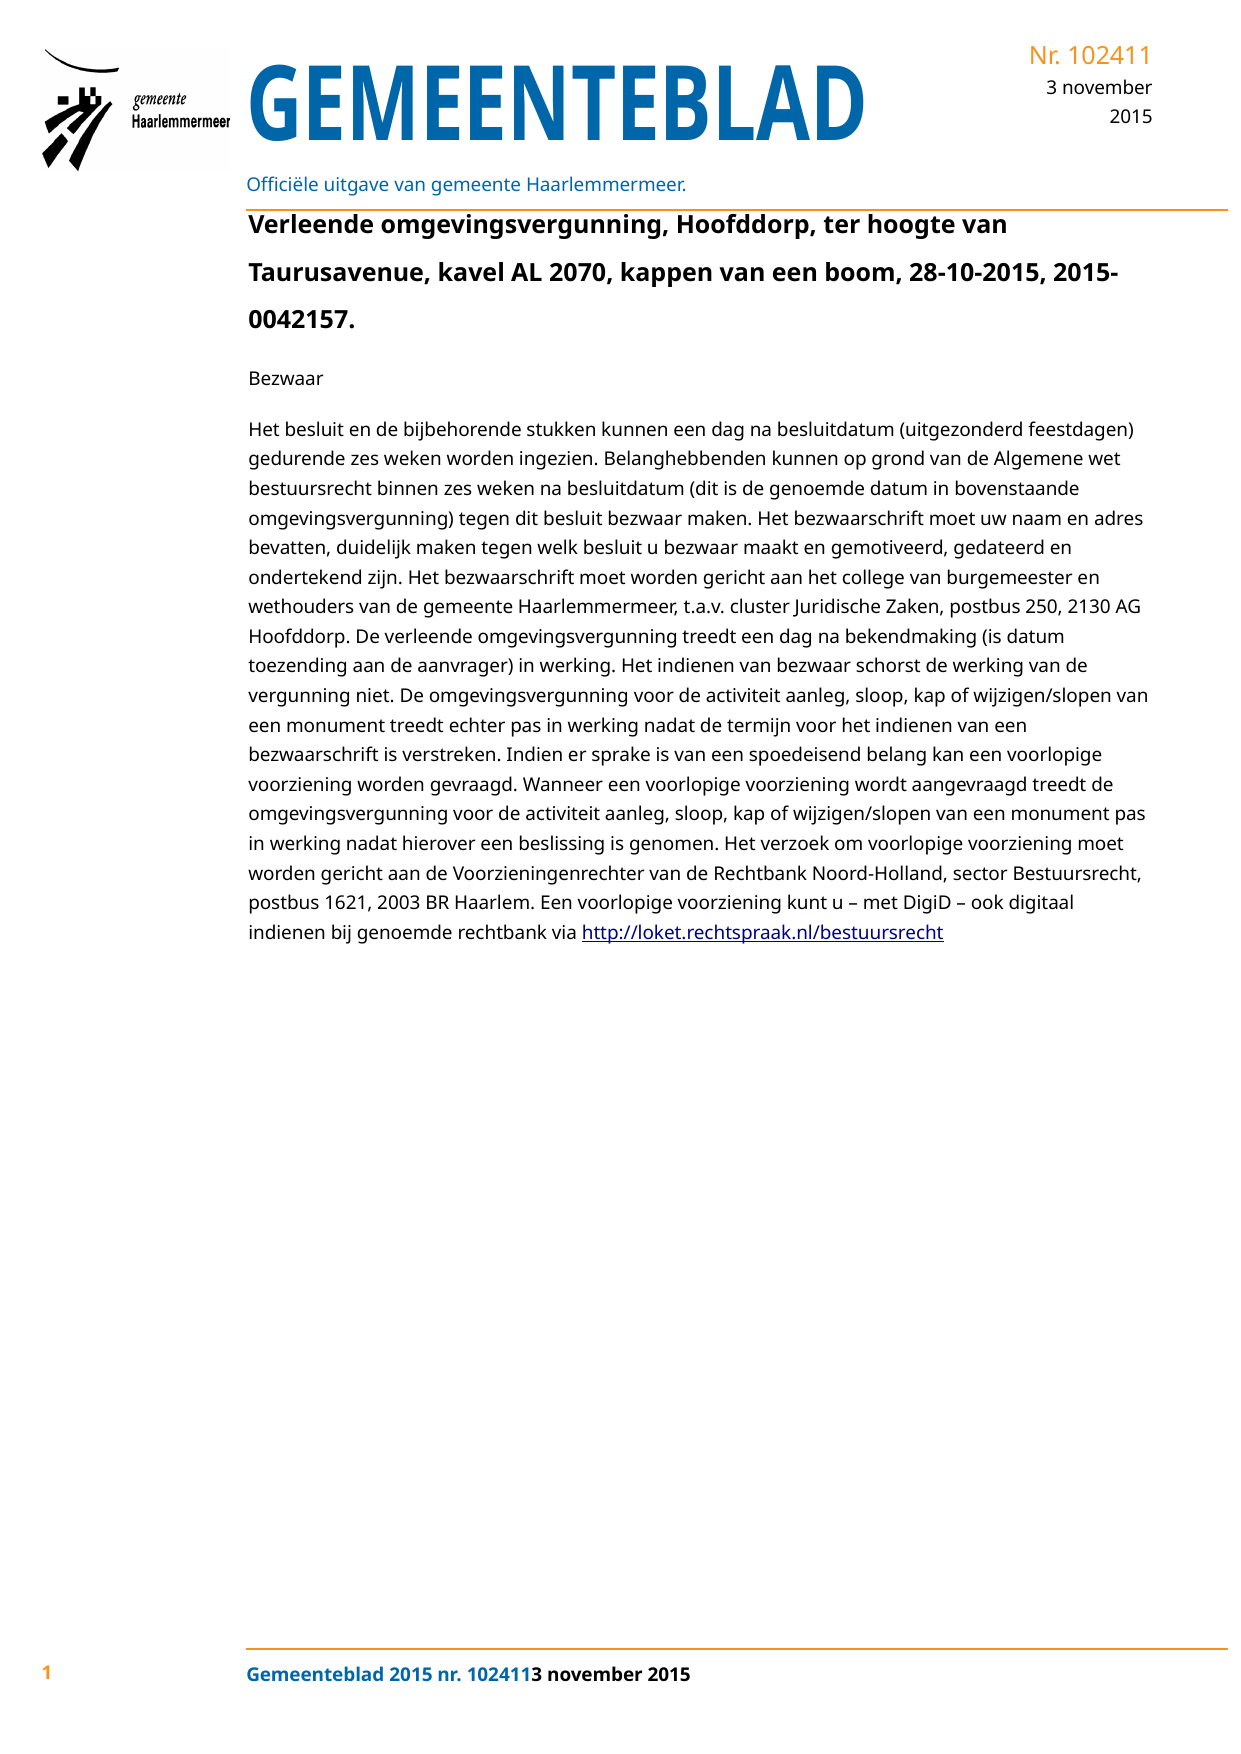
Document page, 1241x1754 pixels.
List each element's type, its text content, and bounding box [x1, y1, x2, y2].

text Het besluit en de bijbehorende stukken kunnen een dag na besluitdatum (uitgezonderd feestdagen) gedurende zes weken worden ingezien. Belanghebbenden kunnen op grond van de Algemene wet bestuursrecht binnen zes weken na besluitdatum (dit is de genoemde datum in bovenstaande omgevingsvergunning) tegen dit besluit bezwaar maken. Het bezwaarschrift moet uw naam en adres bevatten, duidelijk maken tegen welk besluit u bezwaar maakt en gemotiveerd, gedateerd en ondertekend zijn. Het bezwaarschrift moet worden gericht aan het college van burgemeester en wethouders van de gemeente Haarlemmermeer, t.a.v. cluster Juridische Zaken, postbus 250, 2130 AG Hoofddorp. De verleende omgevingsvergunning treedt een dag na bekendmaking (is datum toezending aan de aanvrager) in werking. Het indienen van bezwaar schorst de werking van de vergunning niet. De omgevingsvergunning voor de activiteit aanleg, sloop, kap of wijzigen/slopen van een monument treedt echter pas in werking nadat de termijn voor het indienen van een bezwaarschrift is verstreken. Indien er sprake is van een spoedeisend belang kan een voorlopige voorziening worden gevraagd. Wanneer een voorlopige voorziening wordt aangevraagd treedt de omgevingsvergunning voor de activiteit aanleg, sloop, kap of wijzigen/slopen van een monument pas in werking nadat hierover een beslissing is genomen. Het verzoek om voorlopige voorziening moet worden gericht aan de Voorzieningenrechter van de Rechtbank Noord-Holland, sector Bestuursrecht, postbus 1621, 2003 BR Haarlem. Een voorlopige voorziening kunt u – met DigiD – ook digitaal indienen bij genoemde rechtbank via http://loket.rechtspraak.nl/bestuursrecht [248, 416, 1152, 944]
text Verleende omgevingsvergunning, Hoofddorp, ter hoogte van Taurusavenue, kavel AL 2070, kappen van een boom, 28-10-2015, 2015-0042157. [248, 211, 1152, 336]
picture [41, 47, 231, 172]
text Bezwaar [248, 366, 1152, 391]
